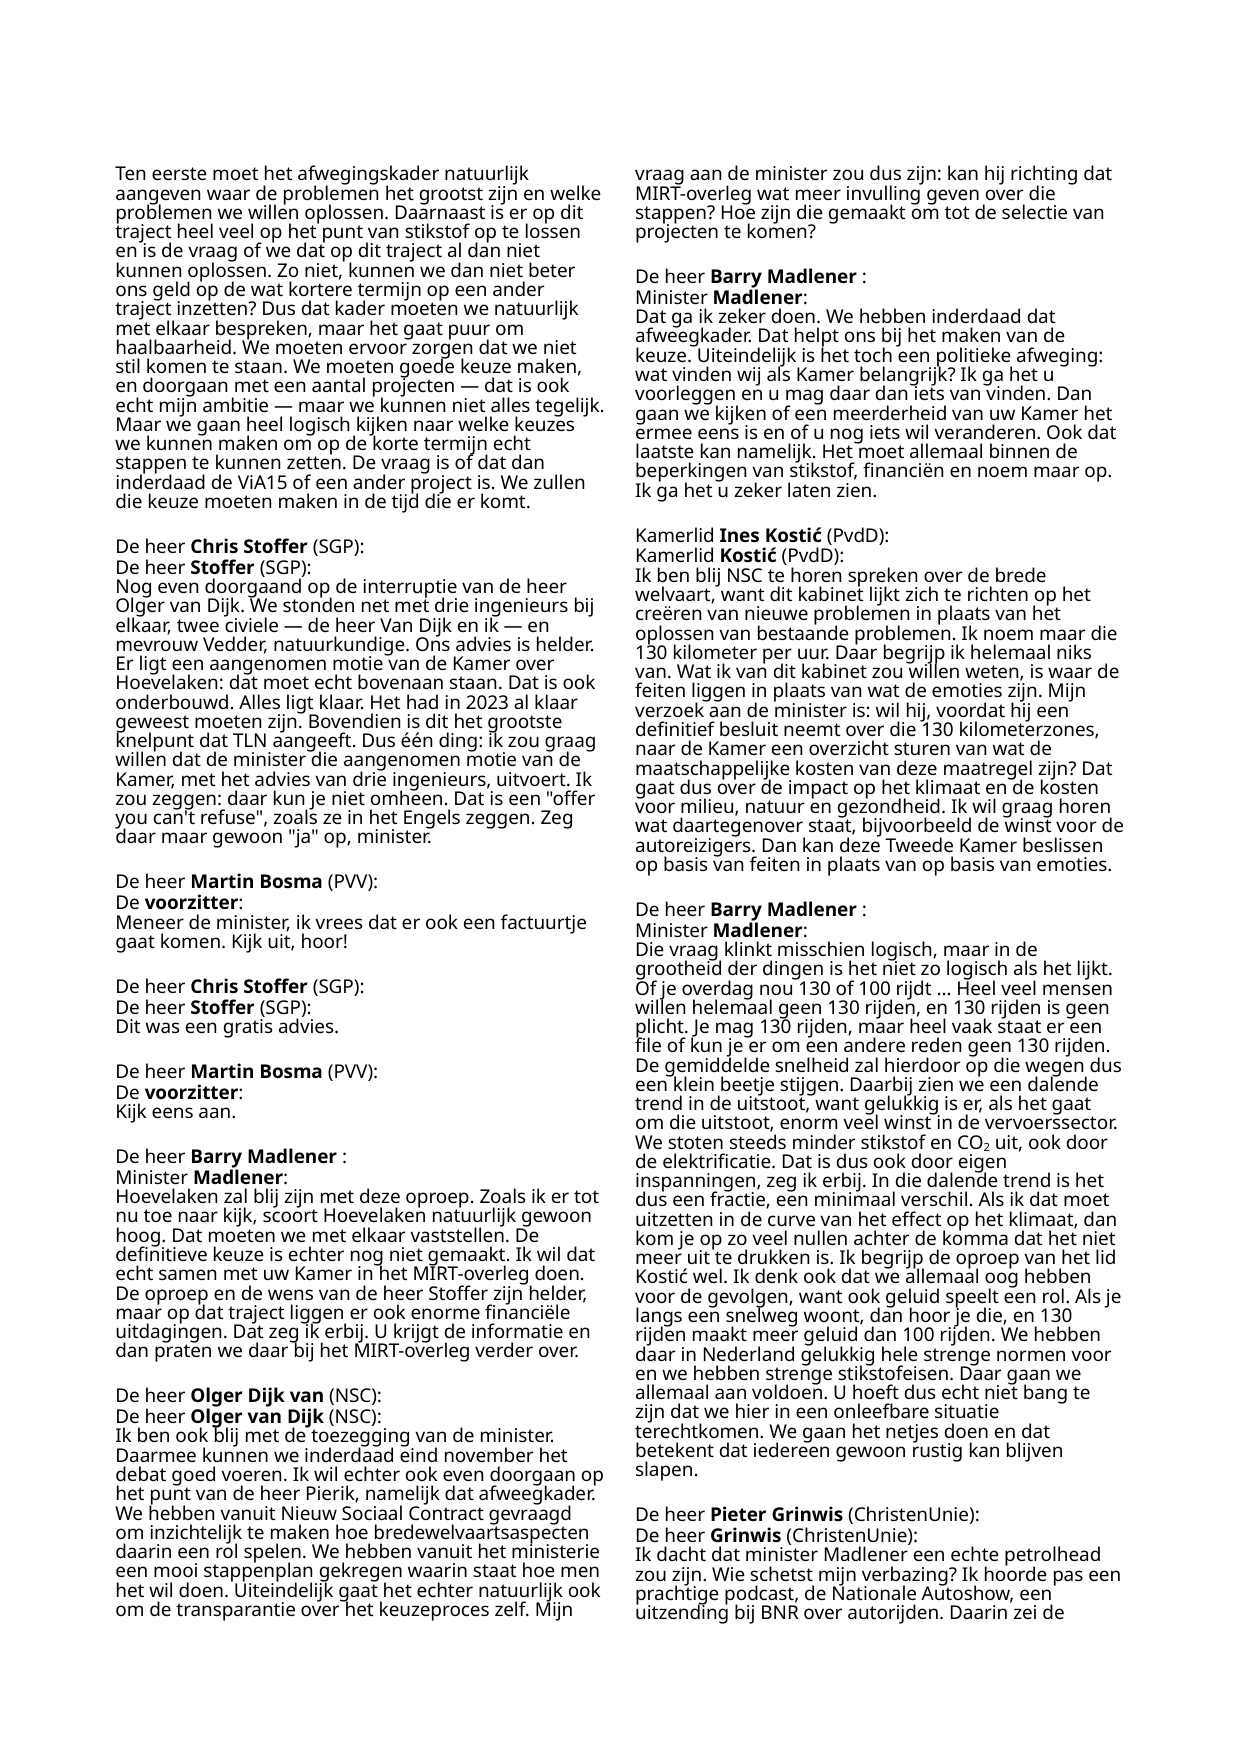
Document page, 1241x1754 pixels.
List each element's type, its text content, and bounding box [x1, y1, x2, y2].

text Kijk eens aan. [115, 1103, 605, 1122]
text De heer Pieter Grinwis (ChristenUnie): [635, 1501, 1125, 1527]
text Ik ben ook blij met de toezegging van de minister. Daarmee kunnen we inderdaad eind november het debat goed voeren. Ik wil echter ook even doorgaan op het punt van de heer Pierik, namelijk dat afweegkader. We hebben vanuit Nieuw Sociaal Contract gevraagd om inzichtelijk te maken hoe bredewelvaartsaspecten daarin een rol spelen. We hebben vanuit het ministerie een mooi stappenplan gekregen waarin staat hoe men het wil doen. Uiteindelijk gaat het echter natuurlijk ook om de transparantie over het keuzeproces zelf. Mijn [115, 1427, 605, 1620]
text Minister Madlener: [635, 922, 1125, 941]
text De heer Stoffer (SGP): [115, 559, 605, 578]
text De heer Martin Bosma (PVV): [115, 1058, 605, 1084]
text De heer Barry Madlener : [115, 1143, 605, 1169]
text De heer Chris Stoffer (SGP): [115, 533, 605, 559]
text De heer Chris Stoffer (SGP): [115, 973, 605, 999]
text De heer Barry Madlener : [635, 896, 1125, 922]
text De heer Barry Madlener : [635, 263, 1125, 289]
text Dat ga ik zeker doen. We hebben inderdaad dat afweegkader. Dat helpt ons bij het maken van de keuze. Uiteindelijk is het toch een politieke afweging: wat vinden wij als Kamer belangrijk? Ik ga het u voorleggen en u mag daar dan iets van vinden. Dan gaan we kijken of een meerderheid van uw Kamer het ermee eens is en of u nog iets wil veranderen. Ook dat laatste kan namelijk. Het moet allemaal binnen de beperkingen van stikstof, financiën en noem maar op. Ik ga het u zeker laten zien. [635, 308, 1125, 501]
text Hoevelaken zal blij zijn met deze oproep. Zoals ik er tot nu toe naar kijk, scoort Hoevelaken natuurlijk gewoon hoog. Dat moeten we met elkaar vaststellen. De definitieve keuze is echter nog niet gemaakt. Ik wil dat echt samen met uw Kamer in het MIRT-overleg doen. De oproep en de wens van de heer Stoffer zijn helder, maar op dat traject liggen er ook enorme financiële uitdagingen. Dat zeg ik erbij. U krijgt de informatie en dan praten we daar bij het MIRT-overleg verder over. [115, 1188, 605, 1362]
text De heer Grinwis (ChristenUnie): [635, 1527, 1125, 1546]
text De heer Martin Bosma (PVV): [115, 869, 605, 894]
text De heer Olger van Dijk (NSC): [115, 1408, 605, 1427]
text Ik ben blij NSC te horen spreken over de brede welvaart, want dit kabinet lijkt zich te richten op het creëren van nieuwe problemen in plaats van het oplossen van bestaande problemen. Ik noem maar die 130 kilometer per uur. Daar begrijp ik helemaal niks van. Wat ik van dit kabinet zou willen weten, is waar de feiten liggen in plaats van wat de emoties zijn. Mijn verzoek aan de minister is: wil hij, voordat hij een definitief besluit neemt over die 130 kilometerzones, naar de Kamer een overzicht sturen van wat de maatschappelijke kosten van deze maatregel zijn? Dat gaat dus over de impact op het klimaat en de kosten voor milieu, natuur en gezondheid. Ik wil graag horen wat daartegenover staat, bijvoorbeeld de winst voor de autoreizigers. Dan kan deze Tweede Kamer beslissen op basis van feiten in plaats van op basis van emoties. [635, 567, 1125, 875]
text Minister Madlener: [115, 1169, 605, 1188]
text Ik dacht dat minister Madlener een echte petrolhead zou zijn. Wie schetst mijn verbazing? Ik hoorde pas een prachtige podcast, de Nationale Autoshow, een uitzending bij BNR over autorijden. Daarin zei de [635, 1546, 1125, 1623]
text Die vraag klinkt misschien logisch, maar in de grootheid der dingen is het niet zo logisch als het lijkt. Of je overdag nou 130 of 100 rijdt … Heel veel mensen willen helemaal geen 130 rijden, en 130 rijden is geen plicht. Je mag 130 rijden, maar heel vaak staat er een file of kun je er om een andere reden geen 130 rijden. De gemiddelde snelheid zal hierdoor op die wegen dus een klein beetje stijgen. Daarbij zien we een dalende trend in de uitstoot, want gelukkig is er, als het gaat om die uitstoot, enorm veel winst in de vervoerssector. We stoten steeds minder stikstof en CO2 uit, ook door de elektrificatie. Dat is dus ook door eigen inspanningen, zeg ik erbij. In die dalende trend is het dus een fractie, een minimaal verschil. Als ik dat moet uitzetten in de curve van het effect op het klimaat, dan kom je op zo veel nullen achter de komma dat het niet meer uit te drukken is. Ik begrijp de oproep van het lid Kostić wel. Ik denk ook dat we allemaal oog hebben voor de gevolgen, want ook geluid speelt een rol. Als je langs een snelweg woont, dan hoor je die, en 130 rijden maakt meer geluid dan 100 rijden. We hebben daar in Nederland gelukkig hele strenge normen voor en we hebben strenge stikstofeisen. Daar gaan we allemaal aan voldoen. U hoeft dus echt niet bang te zijn dat we hier in een onleefbare situatie terechtkomen. We gaan het netjes doen en dat betekent dat iedereen gewoon rustig kan blijven slapen. [635, 941, 1125, 1481]
text Dit was een gratis advies. [115, 1018, 605, 1037]
text De heer Stoffer (SGP): [115, 999, 605, 1018]
text vraag aan de minister zou dus zijn: kan hij richting dat MIRT-overleg wat meer invulling geven over die stappen? Hoe zijn die gemaakt om tot de selectie van projecten te komen? [635, 165, 1125, 242]
text De voorzitter: [115, 1084, 605, 1103]
text De voorzitter: [115, 894, 605, 914]
text Nog even doorgaand op de interruptie van de heer Olger van Dijk. We stonden net met drie ingenieurs bij elkaar, twee civiele — de heer Van Dijk en ik — en mevrouw Vedder, natuurkundige. Ons advies is helder. Er ligt een aangenomen motie van de Kamer over Hoevelaken: dat moet echt bovenaan staan. Dat is ook onderbouwd. Alles ligt klaar. Het had in 2023 al klaar geweest moeten zijn. Bovendien is dit het grootste knelpunt dat TLN aangeeft. Dus één ding: ik zou graag willen dat de minister die aangenomen motie van de Kamer, met het advies van drie ingenieurs, uitvoert. Ik zou zeggen: daar kun je niet omheen. Dat is een "offer you can't refuse", zoals ze in het Engels zeggen. Zeg daar maar gewoon "ja" op, minister. [115, 578, 605, 848]
text Meneer de minister, ik vrees dat er ook een factuurtje gaat komen. Kijk uit, hoor! [115, 914, 605, 952]
text Ten eerste moet het afwegingskader natuurlijk aangeven waar de problemen het grootst zijn en welke problemen we willen oplossen. Daarnaast is er op dit traject heel veel op het punt van stikstof op te lossen en is de vraag of we dat op dit traject al dan niet kunnen oplossen. Zo niet, kunnen we dan niet beter ons geld op de wat kortere termijn op een ander traject inzetten? Dus dat kader moeten we natuurlijk met elkaar bespreken, maar het gaat puur om haalbaarheid. We moeten ervoor zorgen dat we niet stil komen te staan. We moeten goede keuze maken, en doorgaan met een aantal projecten — dat is ook echt mijn ambitie — maar we kunnen niet alles tegelijk. Maar we gaan heel logisch kijken naar welke keuzes we kunnen maken om op de korte termijn echt stappen te kunnen zetten. De vraag is of dat dan inderdaad de ViA15 of een ander project is. We zullen die keuze moeten maken in de tijd die er komt. [115, 165, 605, 512]
text Minister Madlener: [635, 289, 1125, 308]
text De heer Olger Dijk van (NSC): [115, 1382, 605, 1408]
text Kamerlid Kostić (PvdD): [635, 547, 1125, 567]
text Kamerlid Ines Kostić (PvdD): [635, 522, 1125, 547]
